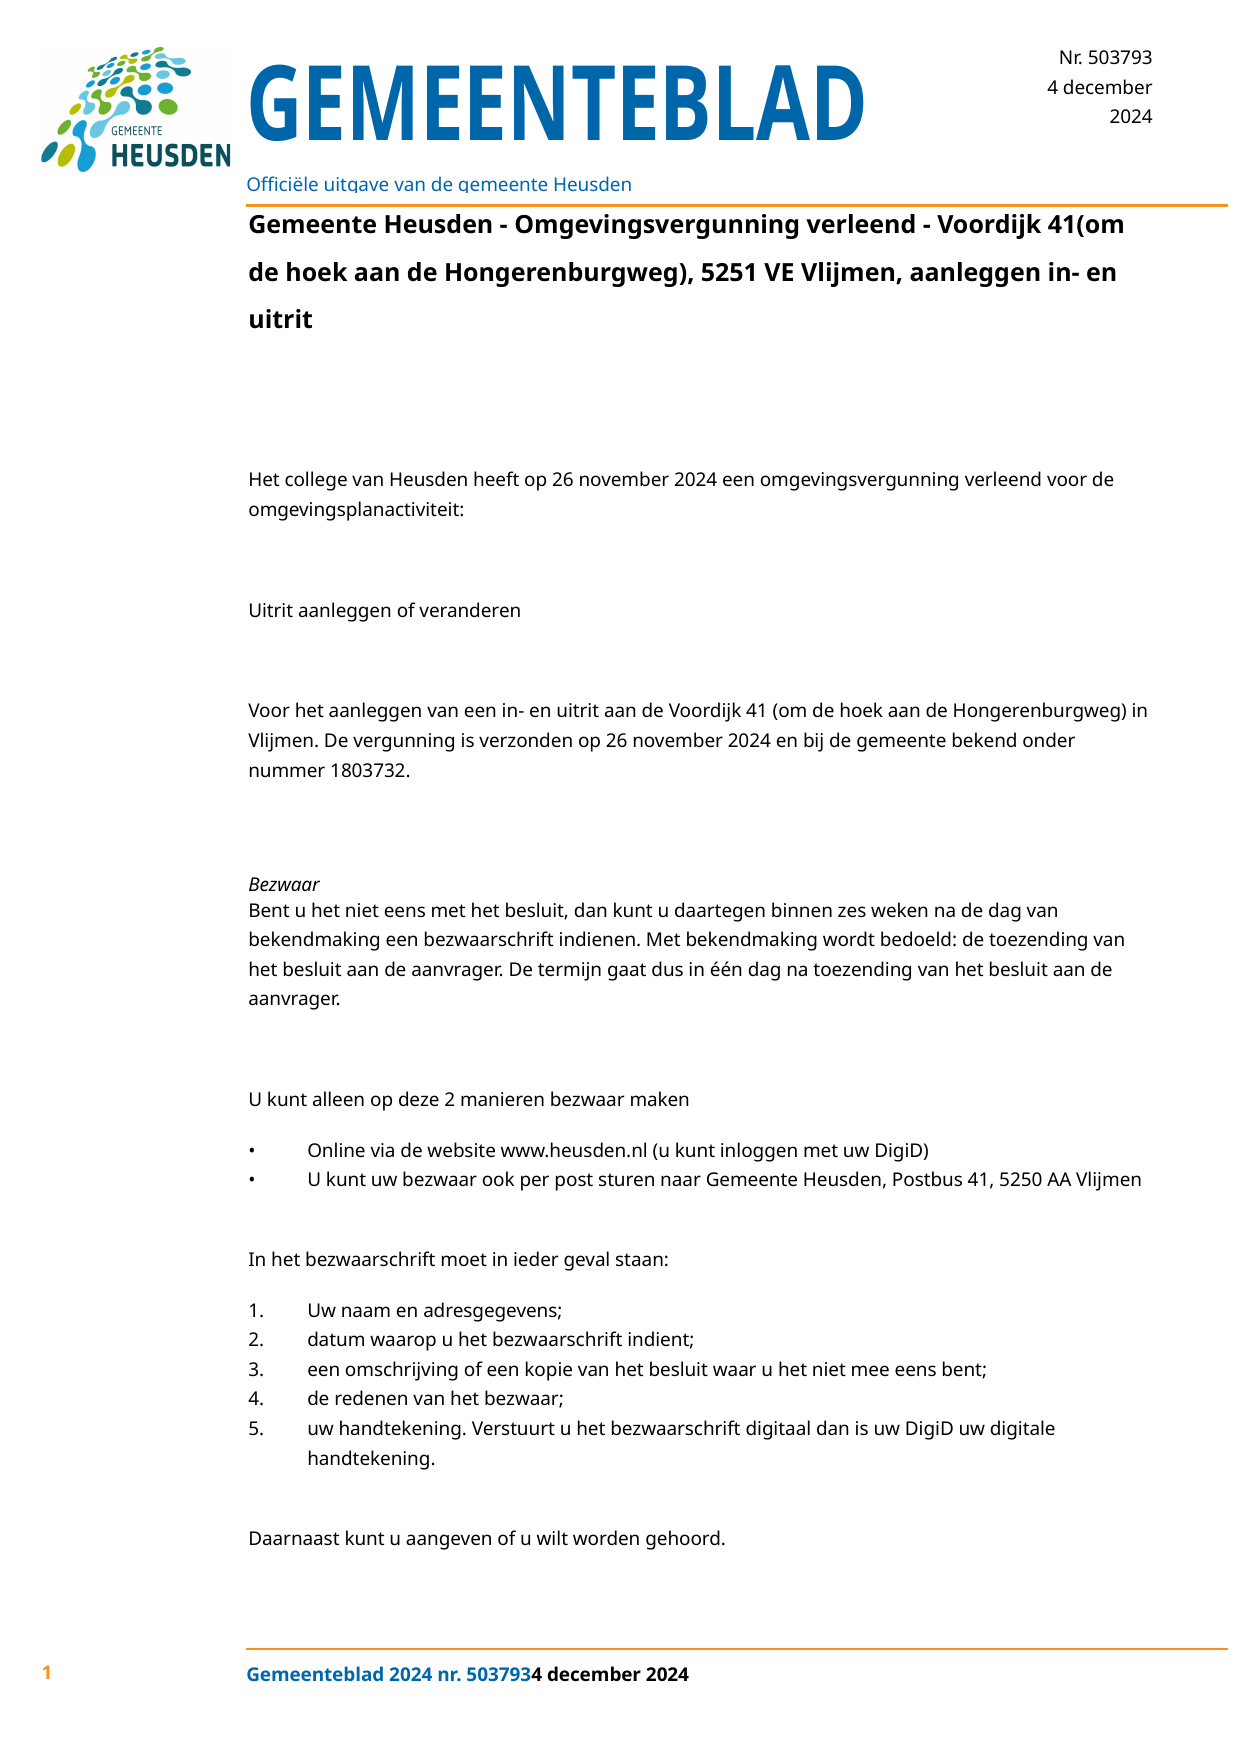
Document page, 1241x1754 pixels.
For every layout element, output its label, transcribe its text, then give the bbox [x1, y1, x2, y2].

list U kunt uw bezwaar ook per post sturen naar Gemeente Heusden, Postbus 41, 5250 AA Vlijmen [248, 1166, 1152, 1192]
text Gemeente Heusden - Omgevingsvergunning verleend - Voordijk 41(om de hoek aan de Hongerenburgweg), 5251 VE Vlijmen, aanleggen in- en uitrit [248, 207, 1152, 336]
text Bent u het niet eens met het besluit, dan kunt u daartegen binnen zes weken na de dag van bekendmaking een bezwaarschrift indienen. Met bekendmaking wordt bedoeld: de toezending van het besluit aan de aanvrager. De termijn gaat dus in één dag na toezending van het besluit aan de aanvrager. [248, 897, 1152, 1011]
list datum waarop u het bezwaarschrift indient; [248, 1326, 1152, 1352]
text In het bezwaarschrift moet in ieder geval staan: [248, 1246, 1152, 1272]
list uw handtekening. Verstuurt u het bezwaarschrift digitaal dan is uw DigiD uw digitale handtekening. [248, 1415, 1152, 1471]
list een omschrijving of een kopie van het besluit waar u het niet mee eens bent; [248, 1356, 1152, 1382]
text Daarnaast kunt u aangeven of u wilt worden gehoord. [248, 1525, 1152, 1551]
picture [41, 47, 231, 172]
list Online via de website www.heusden.nl (u kunt inloggen met uw DigiD) [248, 1137, 1152, 1163]
text Het college van Heusden heeft op 26 november 2024 een omgevingsvergunning verleend voor de omgevingsplanactiviteit: [248, 466, 1152, 522]
text Bezwaar [248, 871, 1152, 897]
list Uw naam en adresgegevens; [248, 1297, 1152, 1323]
text U kunt alleen op deze 2 manieren bezwaar maken [248, 1086, 1152, 1112]
list de redenen van het bezwaar; [248, 1386, 1152, 1411]
text Uitrit aanleggen of veranderen [248, 597, 1152, 622]
text Voor het aanleggen van een in- en uitrit aan de Voordijk 41 (om de hoek aan de Hongerenburgweg) in Vlijmen. De vergunning is verzonden op 26 november 2024 en bij de gemeente bekend onder nummer 1803732. [248, 698, 1152, 782]
